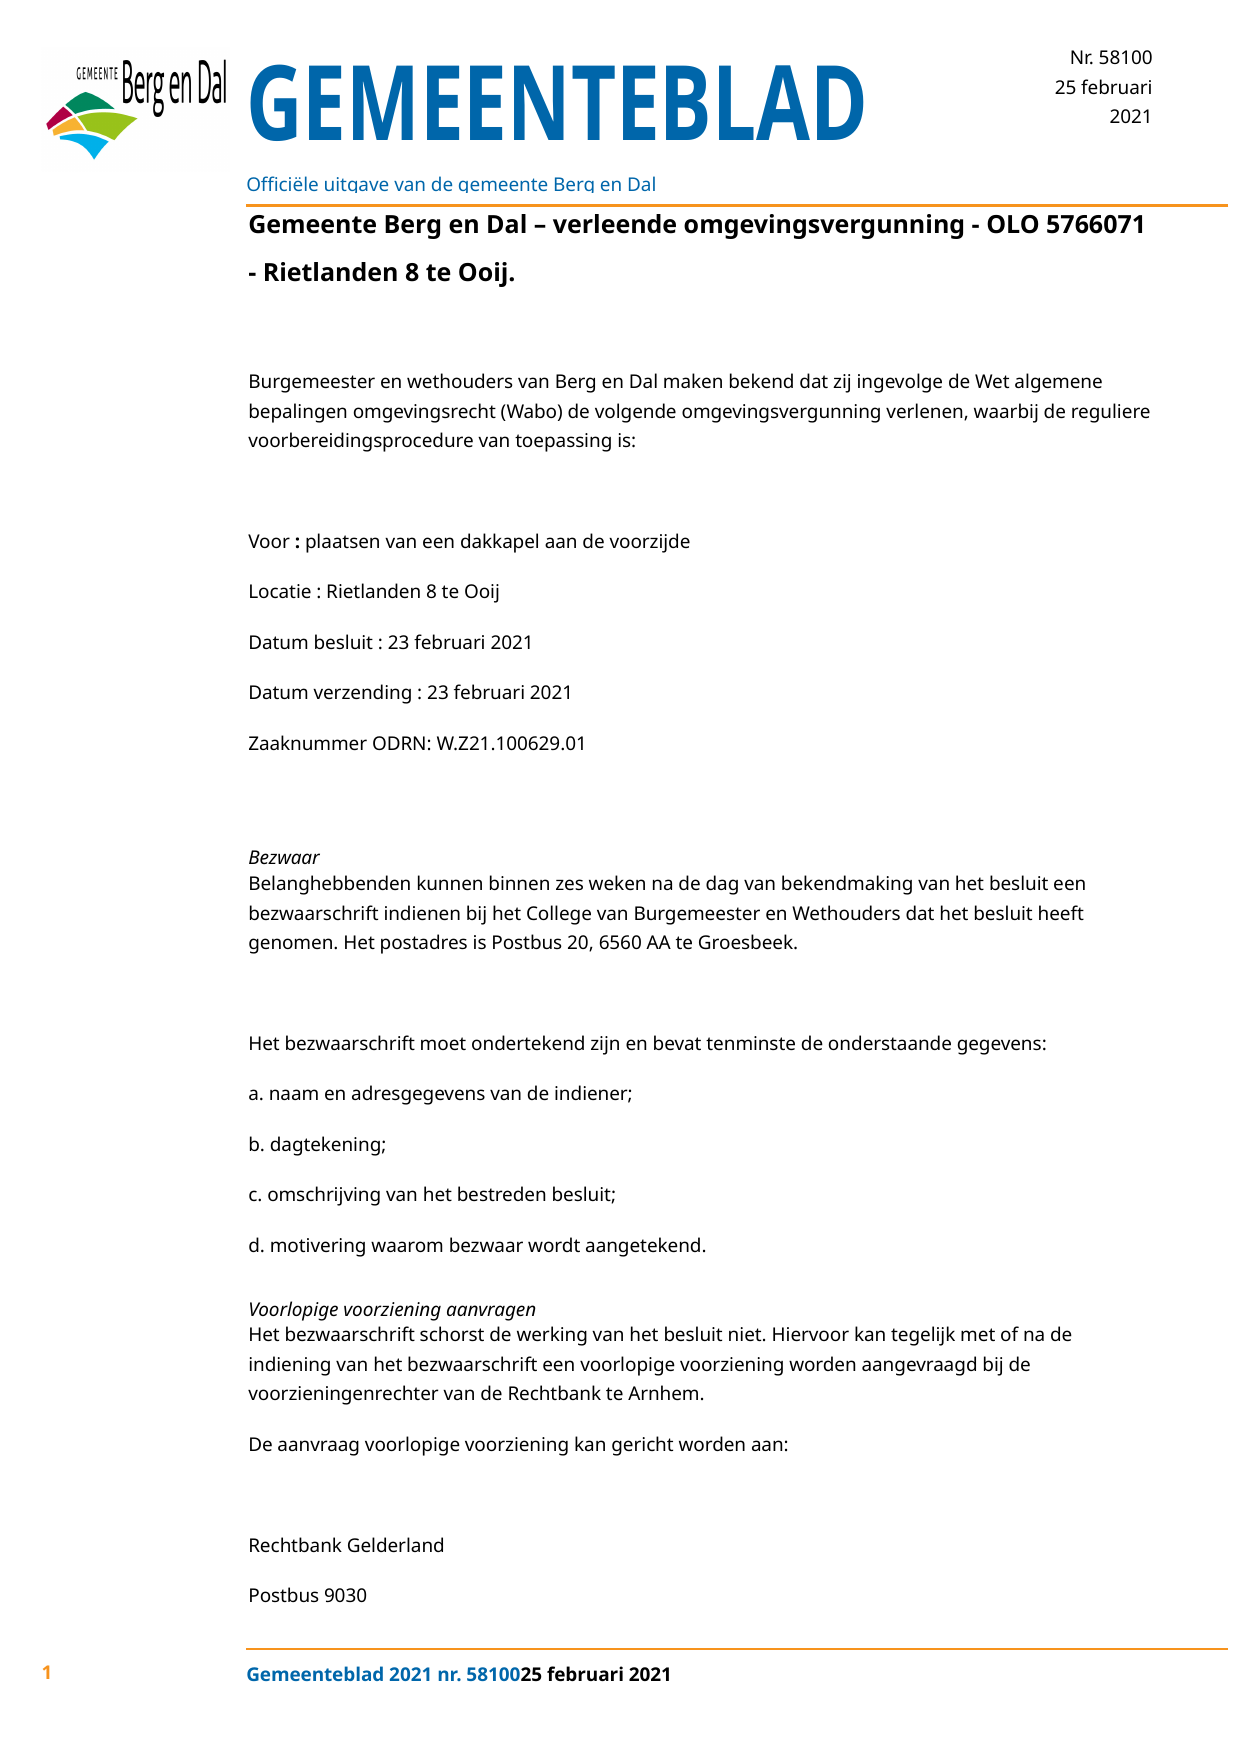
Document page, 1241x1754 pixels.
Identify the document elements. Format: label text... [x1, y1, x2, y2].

text d. motivering waarom bezwaar wordt aangetekend. [248, 1232, 1152, 1257]
text c. omschrijving van het bestreden besluit; [248, 1181, 1152, 1207]
text Datum besluit : 23 februari 2021 [248, 629, 1152, 655]
text Datum verzending : 23 februari 2021 [248, 679, 1152, 705]
text Zaaknummer ODRN: W.Z21.100629.01 [248, 730, 1152, 756]
text Voor : plaatsen van een dakkapel aan de voorzijde [248, 528, 1152, 554]
text Het bezwaarschrift moet ondertekend zijn en bevat tenminste de onderstaande gegevens: [248, 1030, 1152, 1056]
text b. dagtekening; [248, 1131, 1152, 1157]
text Postbus 9030 [248, 1582, 1152, 1608]
text Bezwaar [248, 844, 1152, 870]
text Rechtbank Gelderland [248, 1532, 1152, 1558]
text a. naam en adresgegevens van de indiener; [248, 1081, 1152, 1106]
text Gemeente Berg en Dal – verleende omgevingsvergunning - OLO 5766071 - Rietlanden 8 te Ooij. [248, 207, 1152, 288]
picture [41, 47, 231, 172]
text De aanvraag voorlopige voorziening kan gericht worden aan: [248, 1431, 1152, 1457]
text Burgemeester en wethouders van Berg en Dal maken bekend dat zij ingevolge de Wet algemene bepalingen omgevingsrecht (Wabo) de volgende omgevingsvergunning verlenen, waarbij de reguliere voorbereidingsprocedure van toepassing is: [248, 368, 1152, 453]
text Locatie : Rietlanden 8 te Ooij [248, 579, 1152, 604]
text Het bezwaarschrift schorst de werking van het besluit niet. Hiervoor kan tegelijk met of na de indiening van het bezwaarschrift een voorlopige voorziening worden aangevraagd bij de voorzieningenrechter van de Rechtbank te Arnhem. [248, 1321, 1152, 1406]
text Belanghebbenden kunnen binnen zes weken na de dag van bekendmaking van het besluit een bezwaarschrift indienen bij het College van Burgemeester en Wethouders dat het besluit heeft genomen. Het postadres is Postbus 20, 6560 AA te Groesbeek. [248, 870, 1152, 955]
text Voorlopige voorziening aanvragen [248, 1296, 1152, 1321]
